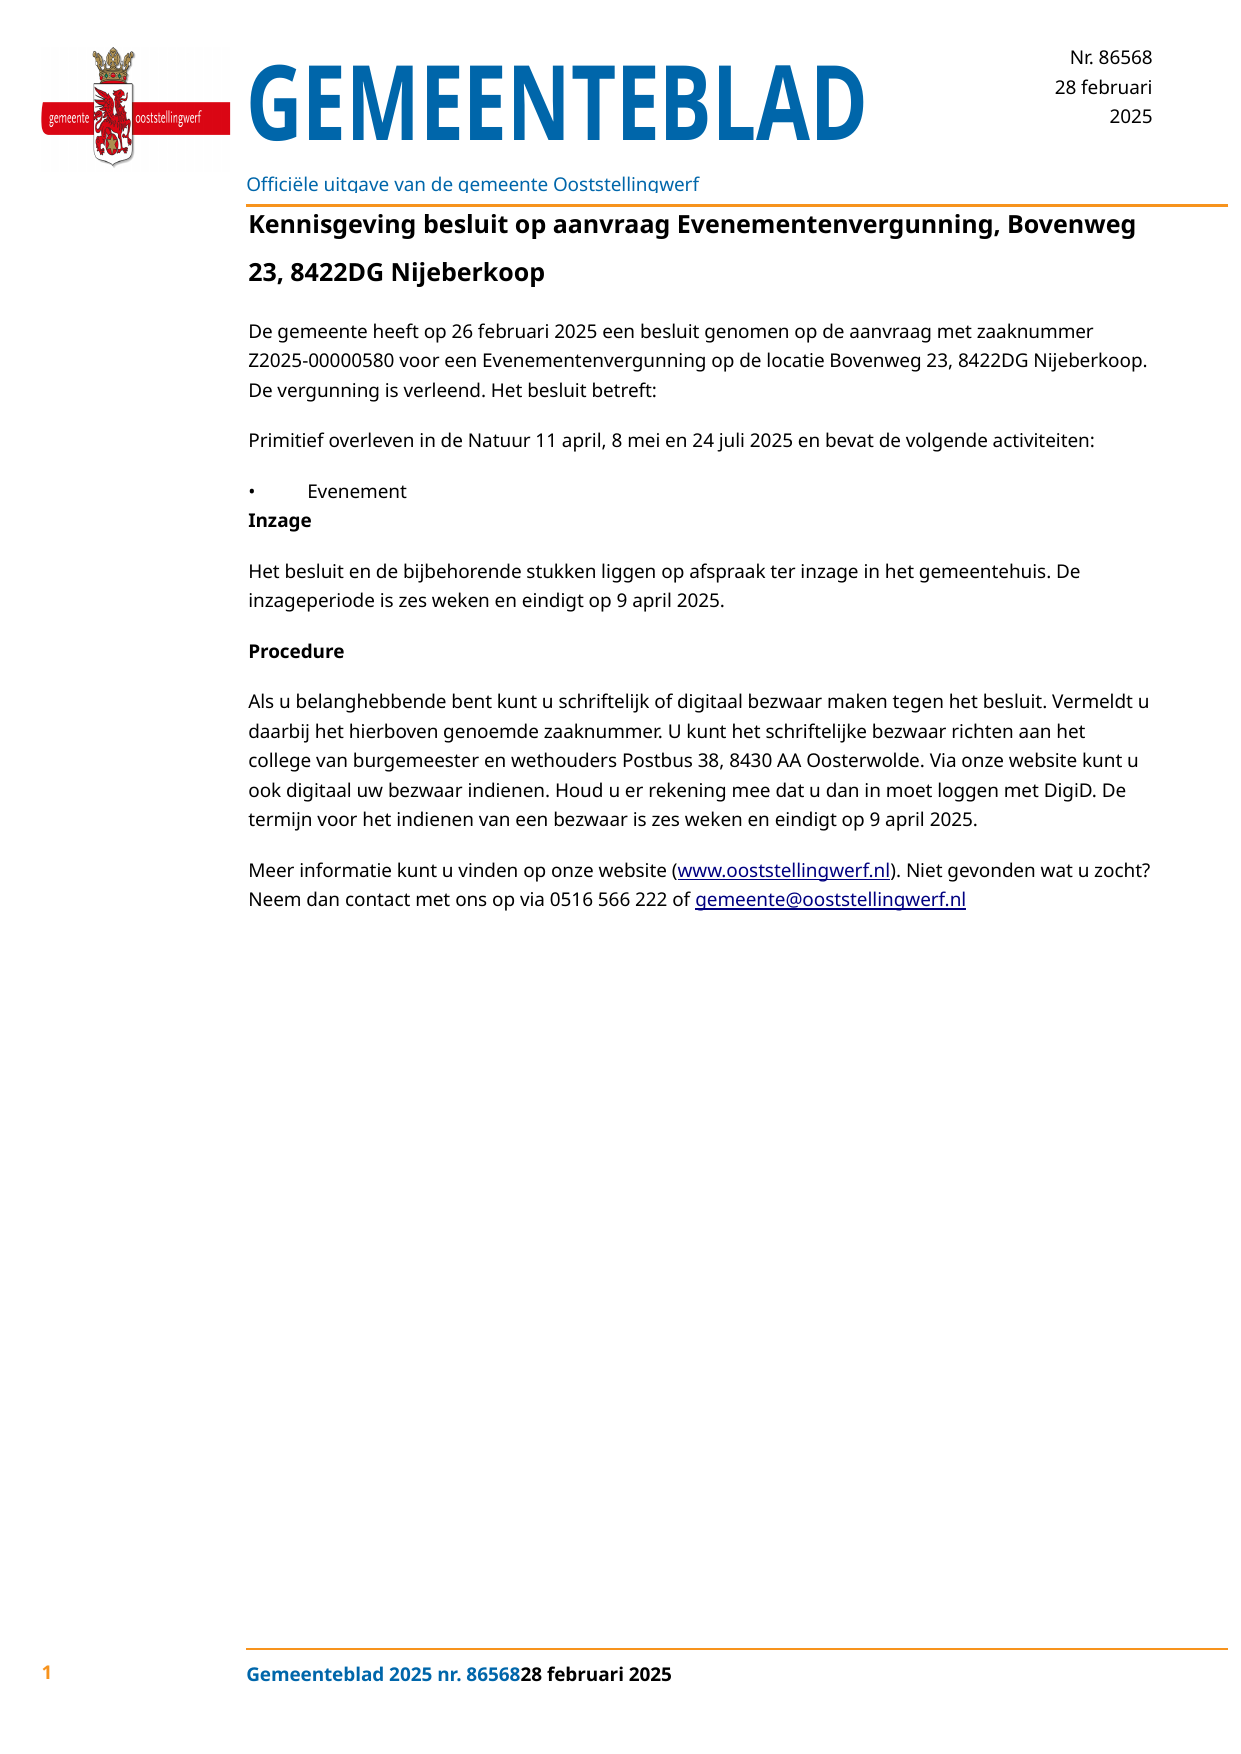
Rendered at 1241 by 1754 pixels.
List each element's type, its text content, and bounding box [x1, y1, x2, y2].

text Als u belanghebbende bent kunt u schriftelijk of digitaal bezwaar maken tegen het besluit. Vermeldt u daarbij het hierboven genoemde zaaknummer. U kunt het schriftelijke bezwaar richten aan het college van burgemeester en wethouders Postbus 38, 8430 AA Oosterwolde. Via onze website kunt u ook digitaal uw bezwaar indienen. Houd u er rekening mee dat u dan in moet loggen met DigiD. De termijn voor het indienen van een bezwaar is zes weken en eindigt op 9 april 2025. [248, 688, 1152, 832]
text Procedure [248, 638, 1152, 664]
picture [41, 47, 231, 172]
text De gemeente heeft op 26 februari 2025 een besluit genomen op de aanvraag met zaaknummer Z2025-00000580 voor een Evenementenvergunning op de locatie Bovenweg 23, 8422DG Nijeberkoop. De vergunning is verleend. Het besluit betreft: [248, 318, 1152, 403]
text Kennisgeving besluit op aanvraag Evenementenvergunning, Bovenweg 23, 8422DG Nijeberkoop [248, 207, 1152, 288]
text Het besluit en de bijbehorende stukken liggen op afspraak ter inzage in het gemeentehuis. De inzageperiode is zes weken en eindigt op 9 april 2025. [248, 558, 1152, 613]
text Inzage [248, 507, 1152, 533]
list Evenement [248, 478, 1152, 504]
text Meer informatie kunt u vinden op onze website (www.ooststellingwerf.nl). Niet gevonden wat u zocht? Neem dan contact met ons op via 0516 566 222 of gemeente@ooststellingwerf.nl [248, 857, 1152, 912]
text Primitief overleven in de Natuur 11 april, 8 mei en 24 juli 2025 en bevat de volgende activiteiten: [248, 427, 1152, 453]
